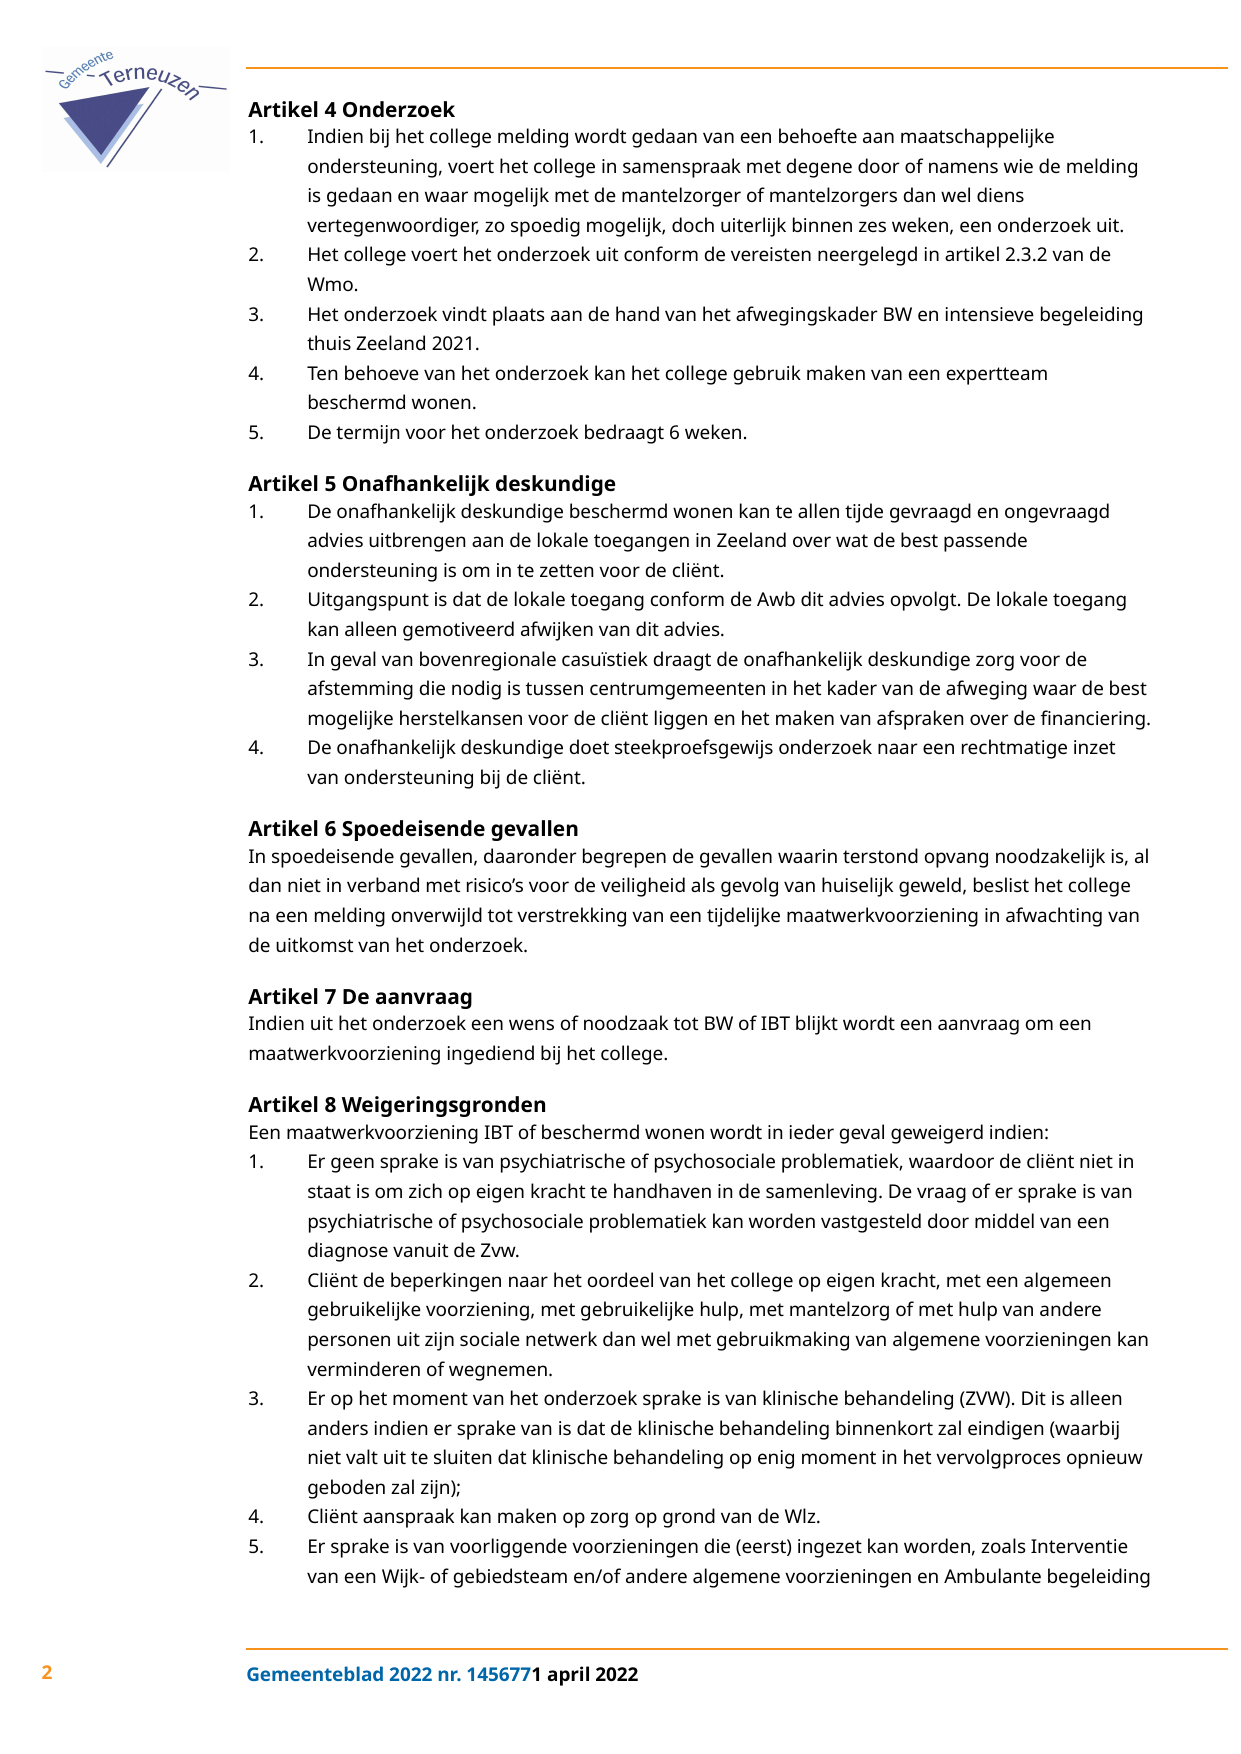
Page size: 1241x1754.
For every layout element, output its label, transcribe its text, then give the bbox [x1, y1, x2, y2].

text Een maatwerkvoorziening IBT of beschermd wonen wordt in ieder geval geweigerd indien: [248, 1119, 1152, 1145]
text In spoedeisende gevallen, daaronder begrepen de gevallen waarin terstond opvang noodzakelijk is, al dan niet in verband met risico’s voor de veiligheid als gevolg van huiselijk geweld, beslist het college na een melding onverwijld tot verstrekking van een tijdelijke maatwerkvoorziening in afwachting van de uitkomst van het onderzoek. [248, 843, 1152, 957]
list Cliënt de beperkingen naar het oordeel van het college op eigen kracht, met een algemeen gebruikelijke voorziening, met gebruikelijke hulp, met mantelzorg of met hulp van andere personen uit zijn sociale netwerk dan wel met gebruikmaking van algemene voorzieningen kan verminderen of wegnemen. [248, 1267, 1152, 1381]
picture [41, 47, 231, 172]
list Uitgangspunt is dat de lokale toegang conform de Awb dit advies opvolgt. De lokale toegang kan alleen gemotiveerd afwijken van dit advies. [248, 587, 1152, 642]
list Het college voert het onderzoek uit conform de vereisten neergelegd in artikel 2.3.2 van de Wmo. [248, 242, 1152, 297]
list Het onderzoek vindt plaats aan de hand van het afwegingskader BW en intensieve begeleiding thuis Zeeland 2021. [248, 301, 1152, 356]
list Ten behoeve van het onderzoek kan het college gebruik maken van een expertteam beschermd wonen. [248, 360, 1152, 415]
text Artikel 5 Onafhankelijk deskundige [248, 469, 1152, 498]
text Artikel 8 Weigeringsgronden [248, 1091, 1152, 1119]
text Artikel 7 De aanvraag [248, 982, 1152, 1011]
list De termijn voor het onderzoek bedraagt 6 weken. [248, 419, 1152, 445]
list De onafhankelijk deskundige beschermd wonen kan te allen tijde gevraagd en ongevraagd advies uitbrengen aan de lokale toegangen in Zeeland over wat de best passende ondersteuning is om in te zetten voor de cliënt. [248, 498, 1152, 583]
list In geval van bovenregionale casuïstiek draagt de onafhankelijk deskundige zorg voor de afstemming die nodig is tussen centrumgemeenten in het kader van de afweging waar de best mogelijke herstelkansen voor de cliënt liggen en het maken van afspraken over de financiering. [248, 646, 1152, 731]
text Artikel 4 Onderzoek [248, 95, 1152, 123]
list Er op het moment van het onderzoek sprake is van klinische behandeling (ZVW). Dit is alleen anders indien er sprake van is dat de klinische behandeling binnenkort zal eindigen (waarbij niet valt uit te sluiten dat klinische behandeling op enig moment in het vervolgproces opnieuw geboden zal zijn); [248, 1385, 1152, 1500]
list Er sprake is van voorliggende voorzieningen die (eerst) ingezet kan worden, zoals Interventie van een Wijk- of gebiedsteam en/of andere algemene voorzieningen en Ambulante begeleiding [248, 1533, 1152, 1588]
list De onafhankelijk deskundige doet steekproefsgewijs onderzoek naar een rechtmatige inzet van ondersteuning bij de cliënt. [248, 734, 1152, 790]
text Artikel 6 Spoedeisende gevallen [248, 814, 1152, 843]
list Er geen sprake is van psychiatrische of psychosociale problematiek, waardoor de cliënt niet in staat is om zich op eigen kracht te handhaven in de samenleving. De vraag of er sprake is van psychiatrische of psychosociale problematiek kan worden vastgesteld door middel van een diagnose vanuit de Zvw. [248, 1149, 1152, 1263]
list Indien bij het college melding wordt gedaan van een behoefte aan maatschappelijke ondersteuning, voert het college in samenspraak met degene door of namens wie de melding is gedaan en waar mogelijk met de mantelzorger of mantelzorgers dan wel diens vertegenwoordiger, zo spoedig mogelijk, doch uiterlijk binnen zes weken, een onderzoek uit. [248, 123, 1152, 238]
list Cliënt aanspraak kan maken op zorg op grond van de Wlz. [248, 1504, 1152, 1529]
text Indien uit het onderzoek een wens of noodzaak tot BW of IBT blijkt wordt een aanvraag om een maatwerkvoorziening ingediend bij het college. [248, 1011, 1152, 1066]
